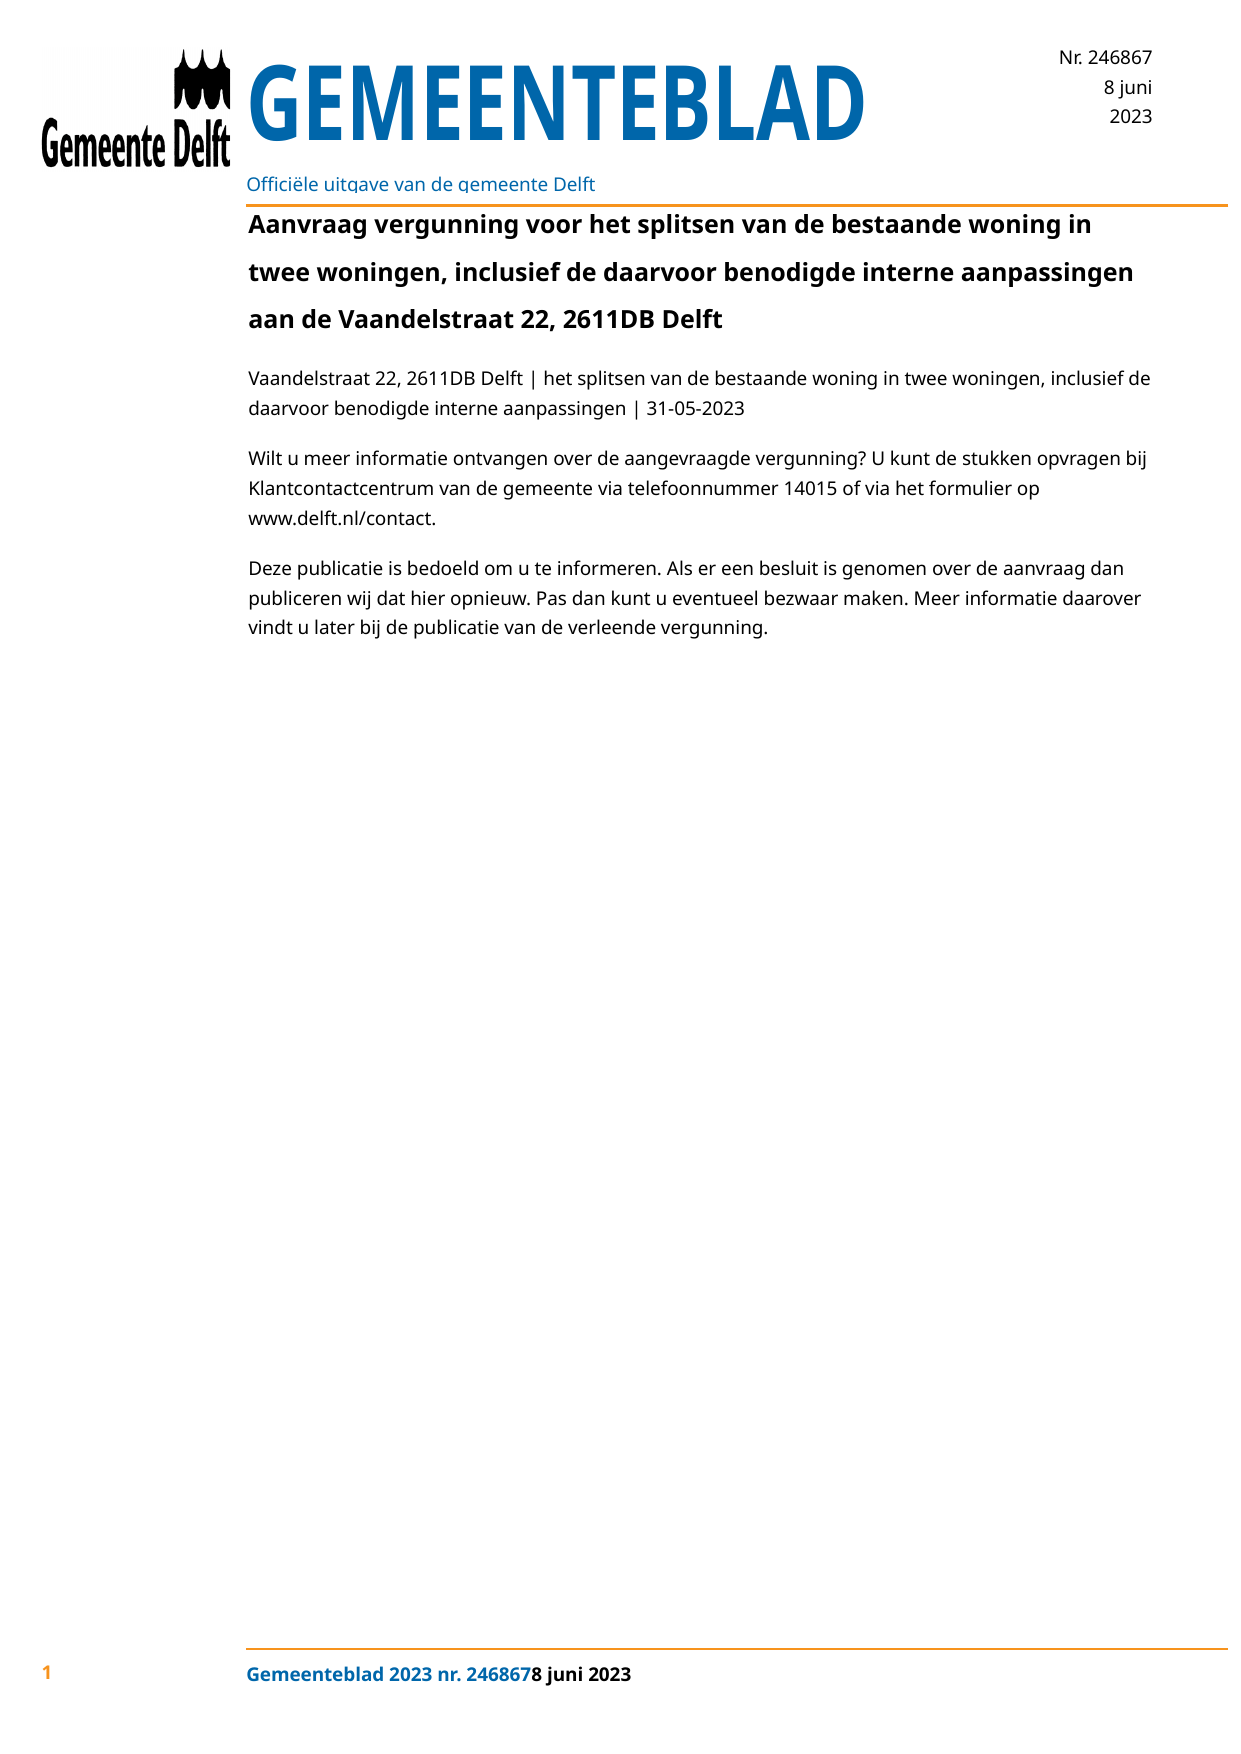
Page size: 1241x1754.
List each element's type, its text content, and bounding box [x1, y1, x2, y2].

text Vaandelstraat 22, 2611DB Delft | het splitsen van de bestaande woning in twee woningen, inclusief de daarvoor benodigde interne aanpassingen | 31-05-2023 [248, 366, 1152, 421]
text Deze publicatie is bedoeld om u te informeren. Als er een besluit is genomen over de aanvraag dan publiceren wij dat hier opnieuw. Pas dan kunt u eventueel bezwaar maken. Meer informatie daarover vindt u later bij de publicatie van de verleende vergunning. [248, 555, 1152, 640]
text Aanvraag vergunning voor het splitsen van de bestaande woning in twee woningen, inclusief de daarvoor benodigde interne aanpassingen aan de Vaandelstraat 22, 2611DB Delft [248, 207, 1152, 336]
text Wilt u meer informatie ontvangen over de aangevraagde vergunning? U kunt de stukken opvragen bij Klantcontactcentrum van de gemeente via telefoonnummer 14015 of via het formulier op www.delft.nl/contact. [248, 446, 1152, 530]
picture [41, 47, 231, 172]
